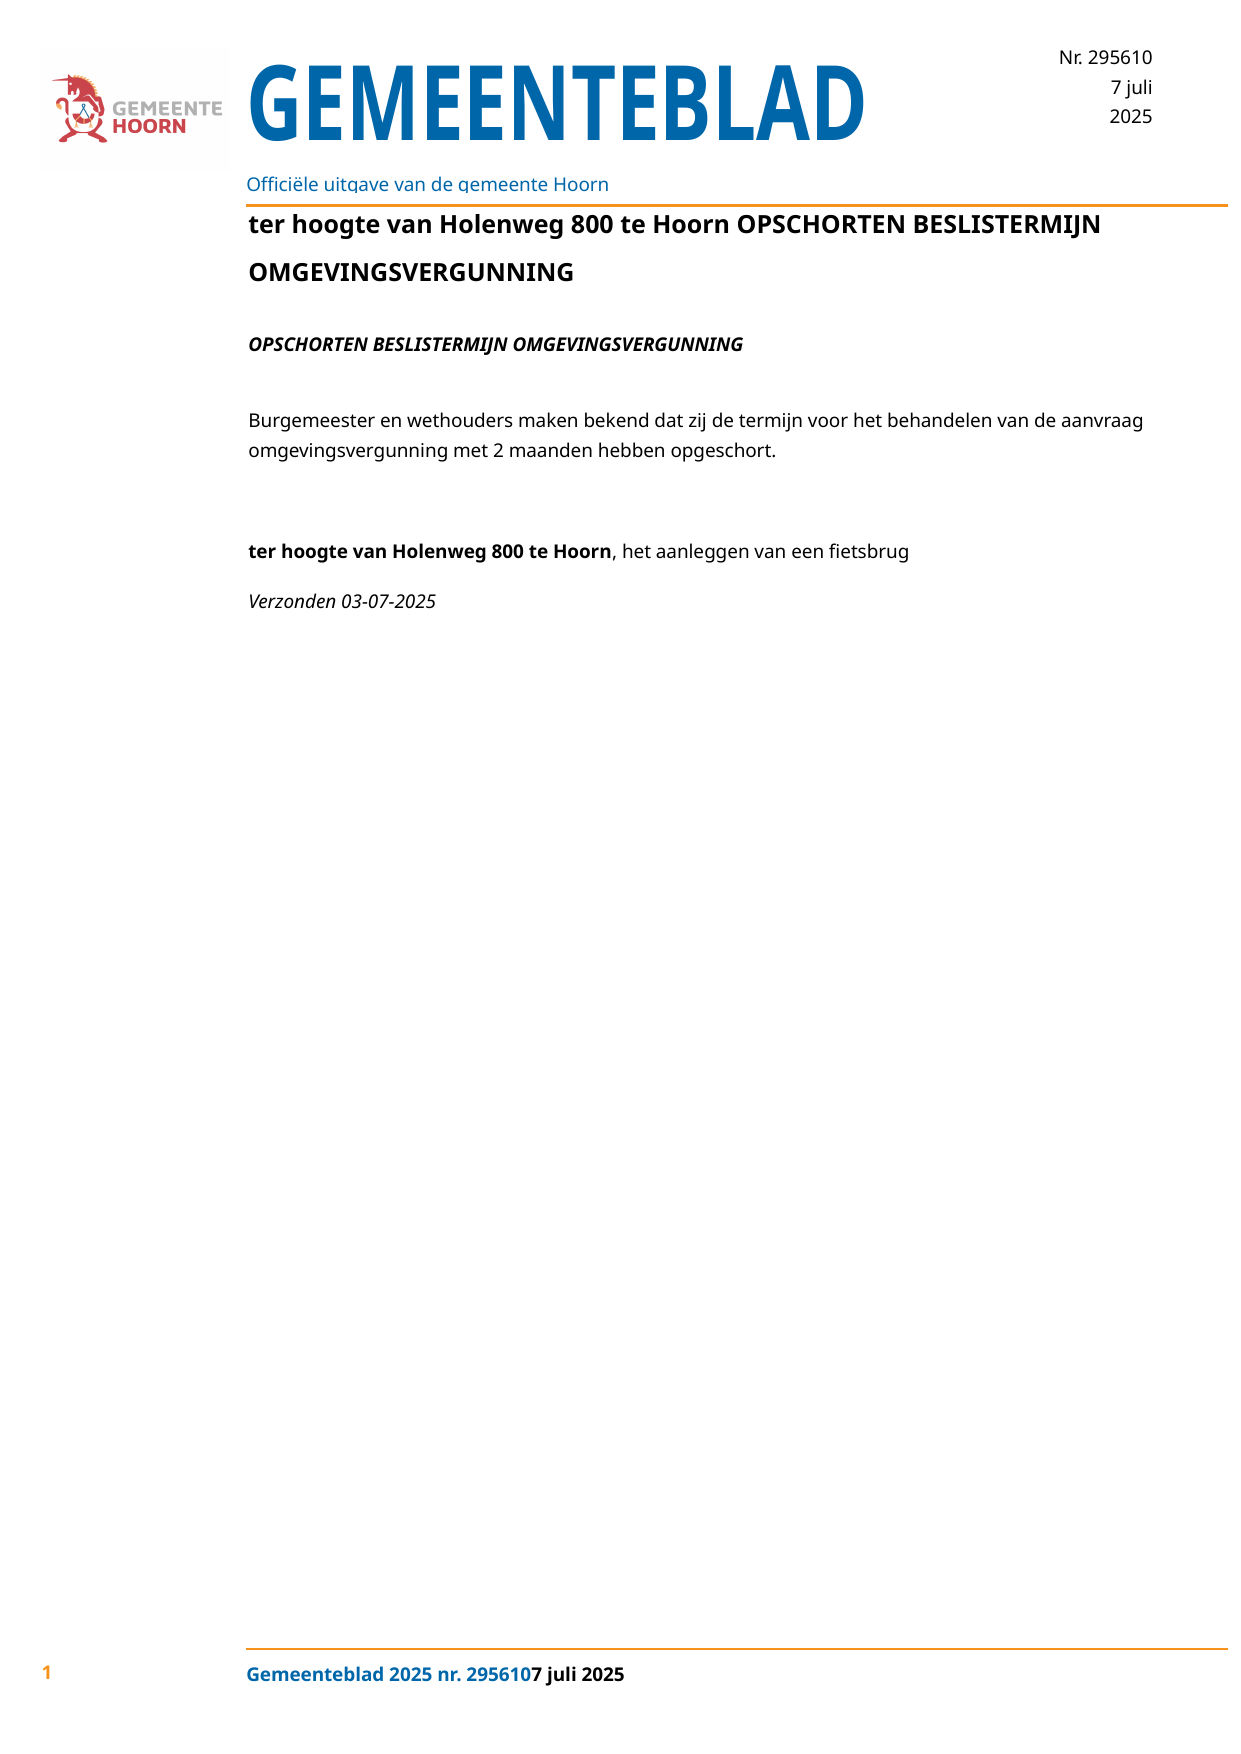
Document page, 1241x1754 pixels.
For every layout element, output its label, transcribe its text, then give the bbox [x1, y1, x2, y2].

text ter hoogte van Holenweg 800 te Hoorn, het aanleggen van een fietsbrug [248, 538, 1152, 564]
text ter hoogte van Holenweg 800 te Hoorn OPSCHORTEN BESLISTERMIJN OMGEVINGSVERGUNNING [248, 207, 1152, 288]
text Burgemeester en wethouders maken bekend dat zij de termijn voor het behandelen van de aanvraag omgevingsvergunning met 2 maanden hebben opgeschort. [248, 408, 1152, 463]
picture [41, 47, 231, 172]
text OPSCHORTEN BESLISTERMIJN OMGEVINGSVERGUNNING [248, 331, 1152, 357]
text Verzonden 03-07-2025 [248, 588, 1152, 614]
